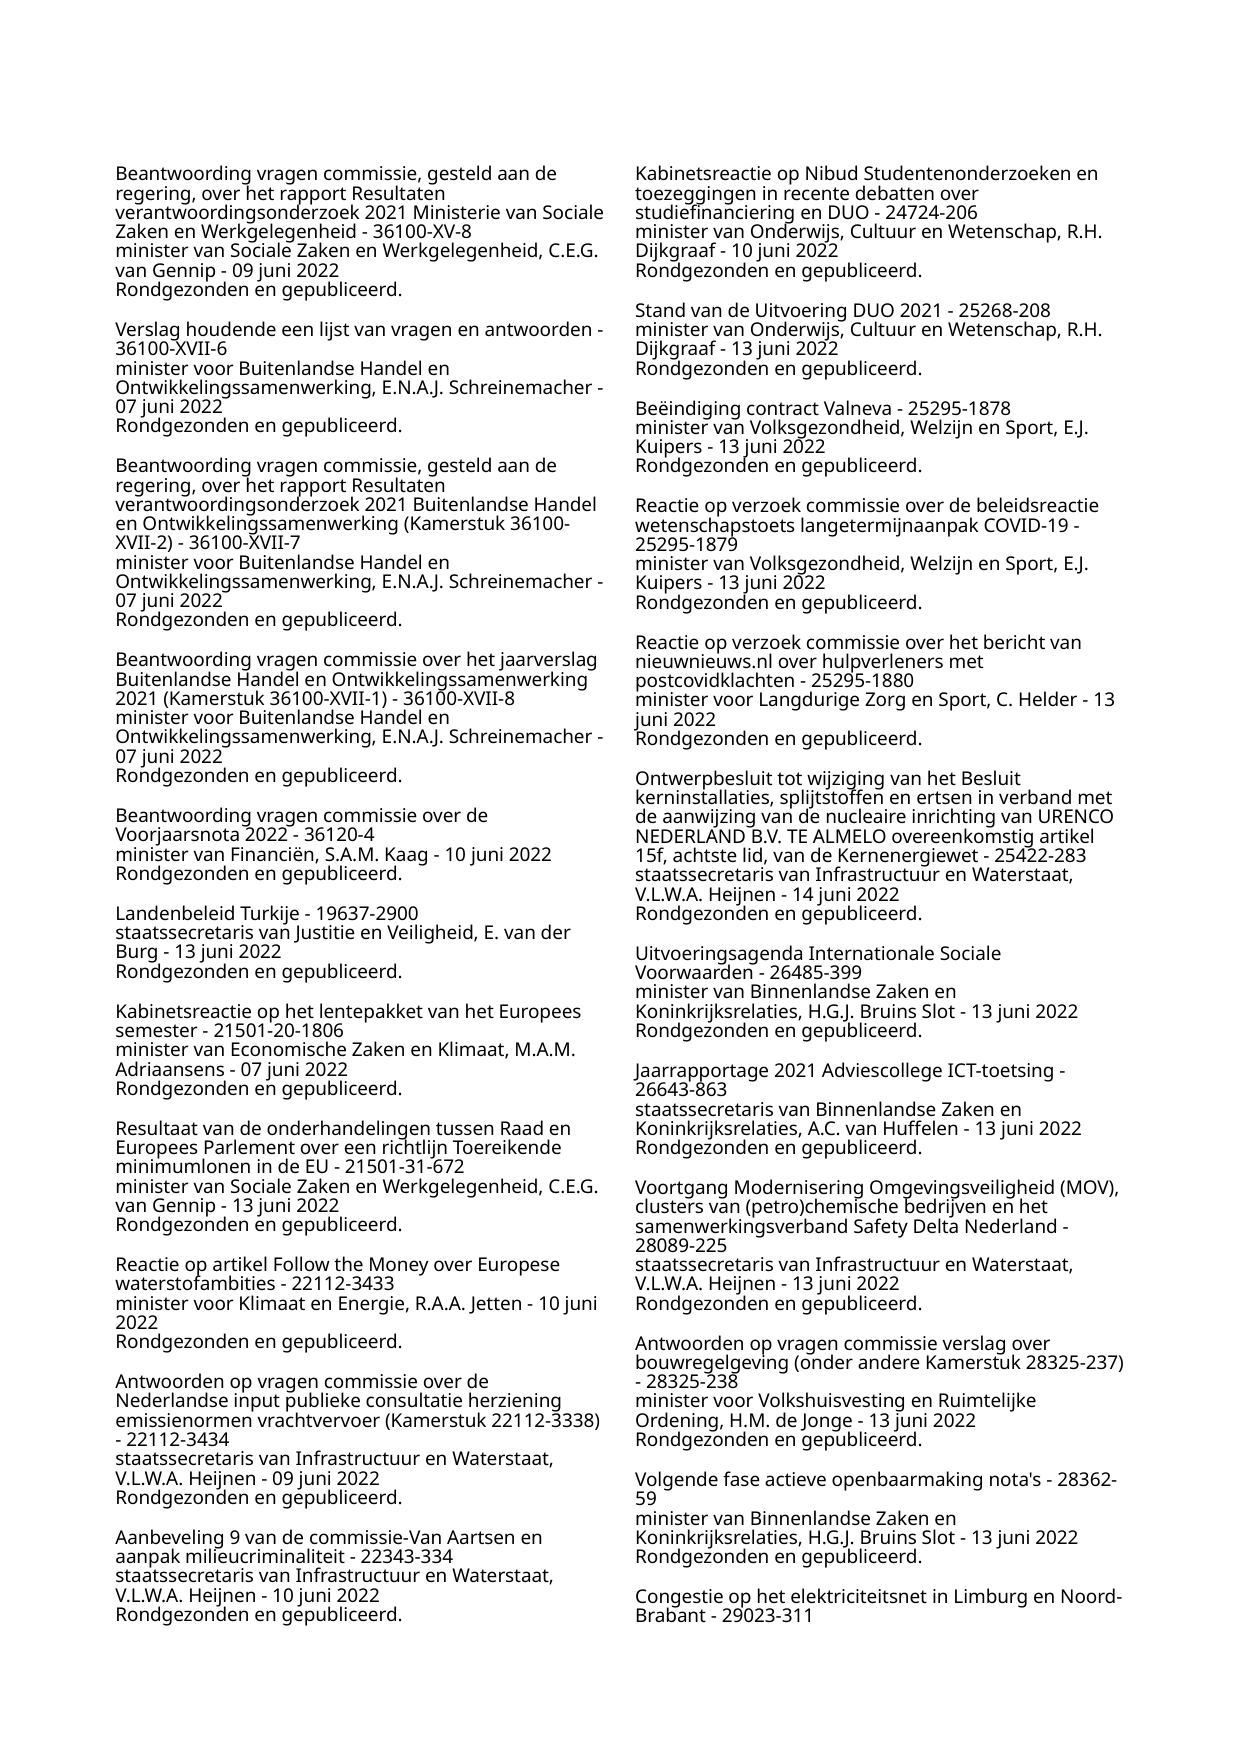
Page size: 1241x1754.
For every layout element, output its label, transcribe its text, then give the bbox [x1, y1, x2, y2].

text staatssecretaris van Infrastructuur en Waterstaat, V.L.W.A. Heijnen - 10 juni 2022 [115, 1567, 605, 1606]
text staatssecretaris van Infrastructuur en Waterstaat, V.L.W.A. Heijnen - 09 juni 2022 [115, 1450, 605, 1489]
text Rondgezonden en gepubliceerd. [635, 1295, 1125, 1314]
text staatssecretaris van Justitie en Veiligheid, E. van der Burg - 13 juni 2022 [115, 924, 605, 963]
text Kabinetsreactie op Nibud Studentenonderzoeken en toezeggingen in recente debatten over studiefinanciering en DUO - 24724-206 [635, 165, 1125, 223]
text minister van Binnenlandse Zaken en Koninkrijksrelaties, H.G.J. Bruins Slot - 13 juni 2022 [635, 1509, 1125, 1548]
text Volgende fase actieve openbaarmaking nota's - 28362-59 [635, 1471, 1125, 1509]
text minister van Onderwijs, Cultuur en Wetenschap, R.H. Dijkgraaf - 13 juni 2022 [635, 321, 1125, 359]
text Beëindiging contract Valneva - 25295-1878 [635, 399, 1125, 419]
text minister voor Buitenlandse Handel en Ontwikkelingssamenwerking, E.N.A.J. Schreinemacher - 07 juni 2022 [115, 709, 605, 767]
text Rondgezonden en gepubliceerd. [115, 865, 605, 884]
text Rondgezonden en gepubliceerd. [115, 963, 605, 982]
text Congestie op het elektriciteitsnet in Limburg en Noord-Brabant - 29023-311 [635, 1588, 1125, 1627]
text minister van Onderwijs, Cultuur en Wetenschap, R.H. Dijkgraaf - 10 juni 2022 [635, 223, 1125, 262]
text Voortgang Modernisering Omgevingsveiligheid (MOV), clusters van (petro)chemische bedrijven en het samenwerkingsverband Safety Delta Nederland - 28089-225 [635, 1179, 1125, 1256]
text Ontwerpbesluit tot wijziging van het Besluit kerninstallaties, splijtstoffen en ertsen in verband met de aanwijzing van de nucleaire inrichting van URENCO NEDERLAND B.V. TE ALMELO overeenkomstig artikel 15f, achtste lid, van de Kernenergiewet - 25422-283 [635, 770, 1125, 866]
text staatssecretaris van Binnenlandse Zaken en Koninkrijksrelaties, A.C. van Huffelen - 13 juni 2022 [635, 1101, 1125, 1139]
text minister van Volksgezondheid, Welzijn en Sport, E.J. Kuipers - 13 juni 2022 [635, 555, 1125, 594]
text minister van Financiën, S.A.M. Kaag - 10 juni 2022 [115, 846, 605, 865]
text Rondgezonden en gepubliceerd. [635, 359, 1125, 379]
text Aanbeveling 9 van de commissie-Van Aartsen en aanpak milieucriminaliteit - 22343-334 [115, 1529, 605, 1567]
text minister van Binnenlandse Zaken en Koninkrijksrelaties, H.G.J. Bruins Slot - 13 juni 2022 [635, 983, 1125, 1022]
text Beantwoording vragen commissie over het jaarverslag Buitenlandse Handel en Ontwikkelingssamenwerking 2021 (Kamerstuk 36100-XVII-1) - 36100-XVII-8 [115, 651, 605, 709]
text Reactie op verzoek commissie over het bericht van nieuwnieuws.nl over hulpverleners met postcovidklachten - 25295-1880 [635, 634, 1125, 691]
text Rondgezonden en gepubliceerd. [635, 1431, 1125, 1450]
text Rondgezonden en gepubliceerd. [115, 1606, 605, 1625]
text minister voor Buitenlandse Handel en Ontwikkelingssamenwerking, E.N.A.J. Schreinemacher - 07 juni 2022 [115, 359, 605, 417]
text Verslag houdende een lijst van vragen en antwoorden - 36100-XVII-6 [115, 321, 605, 359]
text Rondgezonden en gepubliceerd. [115, 281, 605, 300]
text minister voor Volkshuisvesting en Ruimtelijke Ordening, H.M. de Jonge - 13 juni 2022 [635, 1392, 1125, 1431]
text minister van Sociale Zaken en Werkgelegenheid, C.E.G. van Gennip - 13 juni 2022 [115, 1178, 605, 1216]
text Rondgezonden en gepubliceerd. [635, 1548, 1125, 1567]
text Reactie op verzoek commissie over de beleidsreactie wetenschapstoets langetermijnaanpak COVID-19 - 25295-1879 [635, 497, 1125, 555]
text minister van Volksgezondheid, Welzijn en Sport, E.J. Kuipers - 13 juni 2022 [635, 419, 1125, 457]
text Resultaat van de onderhandelingen tussen Raad en Europees Parlement over een richtlijn Toereikende minimumlonen in de EU - 21501-31-672 [115, 1120, 605, 1178]
text staatssecretaris van Infrastructuur en Waterstaat, V.L.W.A. Heijnen - 13 juni 2022 [635, 1256, 1125, 1295]
text Rondgezonden en gepubliceerd. [115, 611, 605, 631]
text minister van Sociale Zaken en Werkgelegenheid, C.E.G. van Gennip - 09 juni 2022 [115, 242, 605, 281]
text Antwoorden op vragen commissie over de Nederlandse input publieke consultatie herziening emissienormen vrachtvervoer (Kamerstuk 22112-3338) - 22112-3434 [115, 1373, 605, 1450]
text Rondgezonden en gepubliceerd. [115, 1216, 605, 1235]
text Rondgezonden en gepubliceerd. [635, 1022, 1125, 1041]
text Rondgezonden en gepubliceerd. [115, 1333, 605, 1352]
text Rondgezonden en gepubliceerd. [635, 457, 1125, 477]
text staatssecretaris van Infrastructuur en Waterstaat, V.L.W.A. Heijnen - 14 juni 2022 [635, 866, 1125, 905]
text Uitvoeringsagenda Internationale Sociale Voorwaarden - 26485-399 [635, 945, 1125, 983]
text Stand van de Uitvoering DUO 2021 - 25268-208 [635, 302, 1125, 321]
text minister voor Klimaat en Energie, R.A.A. Jetten - 10 juni 2022 [115, 1295, 605, 1333]
text Rondgezonden en gepubliceerd. [115, 1489, 605, 1508]
text Rondgezonden en gepubliceerd. [635, 262, 1125, 281]
text Beantwoording vragen commissie, gesteld aan de regering, over het rapport Resultaten verantwoordingsonderzoek 2021 Buitenlandse Handel en Ontwikkelingssamenwerking (Kamerstuk 36100-XVII-2) - 36100-XVII-7 [115, 457, 605, 554]
text Jaarrapportage 2021 Adviescollege ICT-toetsing - 26643-863 [635, 1062, 1125, 1101]
text Rondgezonden en gepubliceerd. [635, 1139, 1125, 1158]
text Antwoorden op vragen commissie verslag over bouwregelgeving (onder andere Kamerstuk 28325-237) - 28325-238 [635, 1335, 1125, 1392]
text Rondgezonden en gepubliceerd. [115, 417, 605, 437]
text Rondgezonden en gepubliceerd. [115, 1080, 605, 1099]
text Beantwoording vragen commissie over de Voorjaarsnota 2022 - 36120-4 [115, 807, 605, 846]
text Rondgezonden en gepubliceerd. [635, 594, 1125, 613]
text minister voor Buitenlandse Handel en Ontwikkelingssamenwerking, E.N.A.J. Schreinemacher - 07 juni 2022 [115, 554, 605, 611]
text Kabinetsreactie op het lentepakket van het Europees semester - 21501-20-1806 [115, 1003, 605, 1041]
text minister van Economische Zaken en Klimaat, M.A.M. Adriaansens - 07 juni 2022 [115, 1041, 605, 1080]
text Rondgezonden en gepubliceerd. [635, 730, 1125, 749]
text Rondgezonden en gepubliceerd. [115, 767, 605, 786]
text minister voor Langdurige Zorg en Sport, C. Helder - 13 juni 2022 [635, 691, 1125, 730]
text Landenbeleid Turkije - 19637-2900 [115, 905, 605, 924]
text Reactie op artikel Follow the Money over Europese waterstofambities - 22112-3433 [115, 1256, 605, 1295]
text Beantwoording vragen commissie, gesteld aan de regering, over het rapport Resultaten verantwoordingsonderzoek 2021 Ministerie van Sociale Zaken en Werkgelegenheid - 36100-XV-8 [115, 165, 605, 242]
text Rondgezonden en gepubliceerd. [635, 905, 1125, 924]
